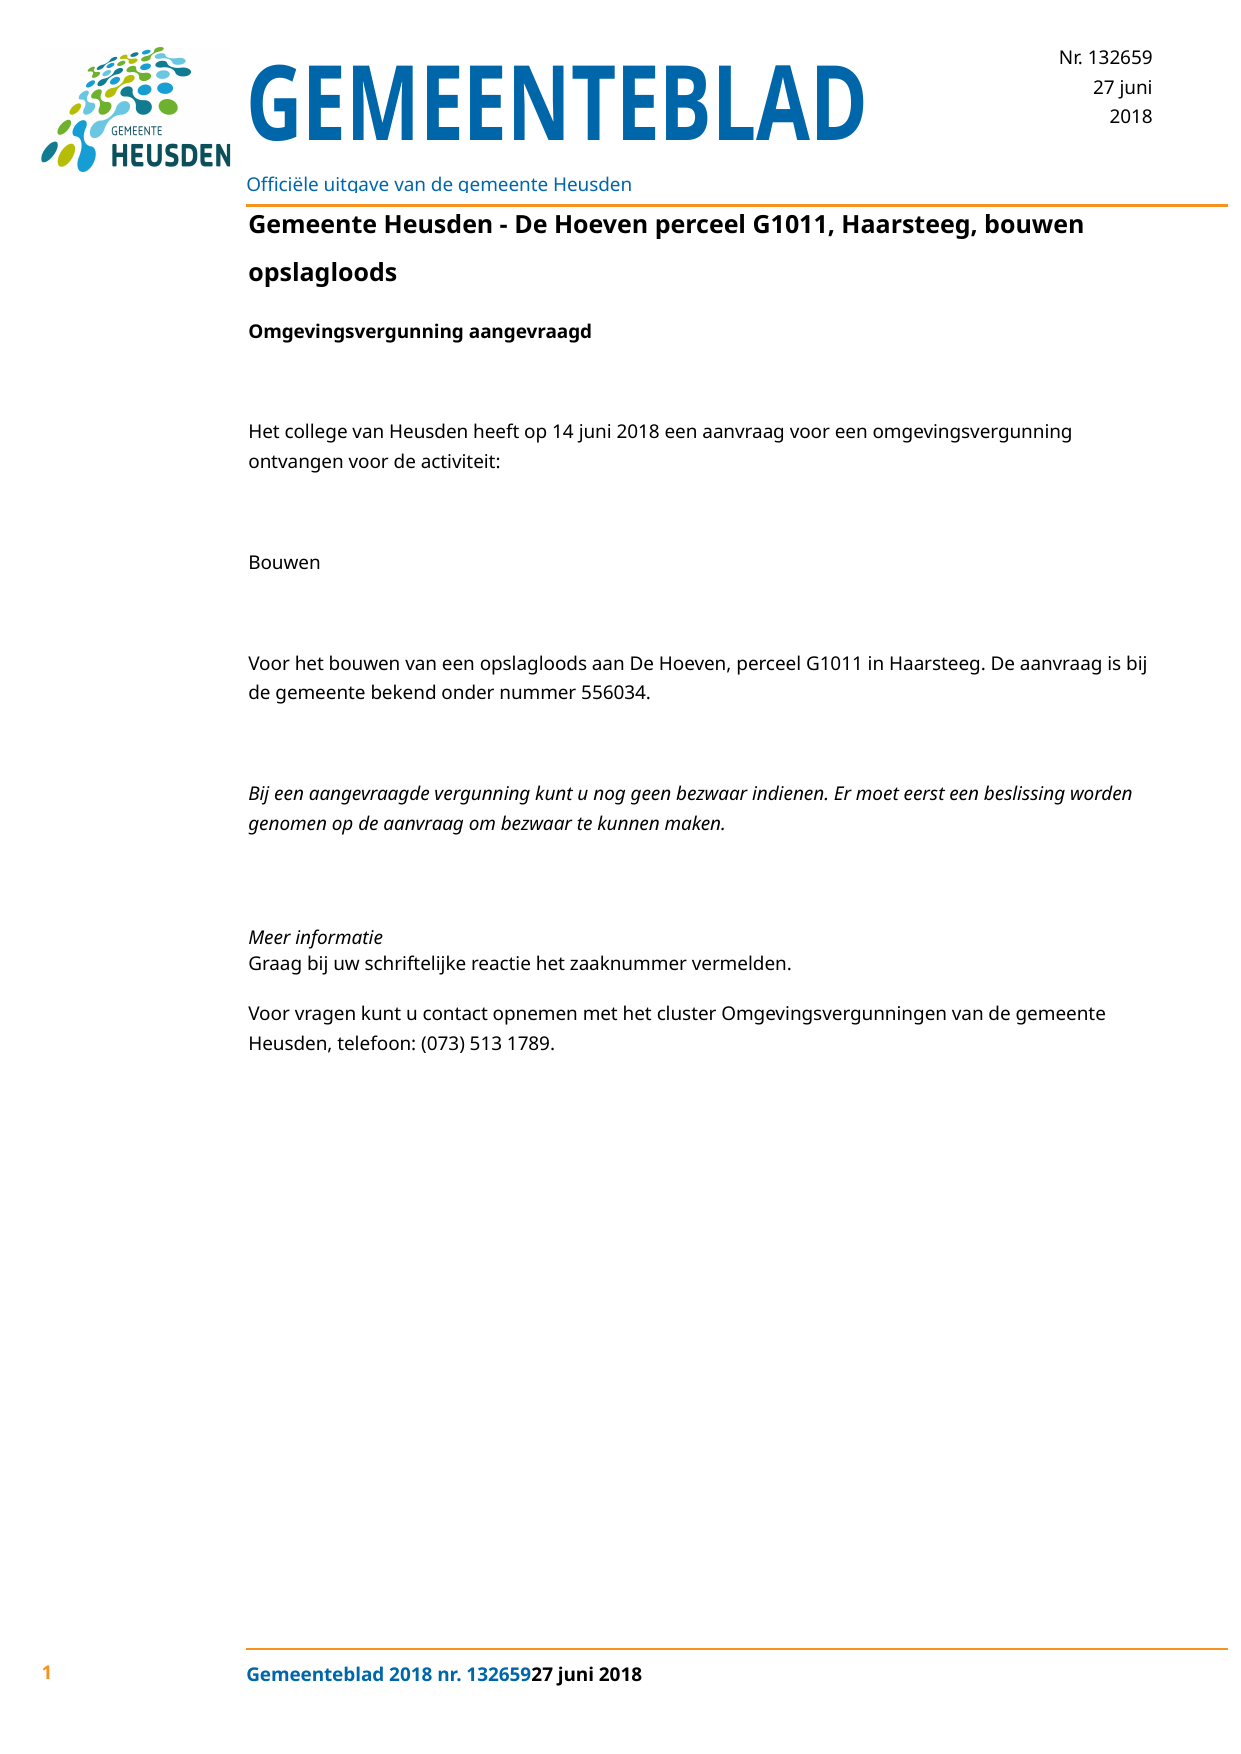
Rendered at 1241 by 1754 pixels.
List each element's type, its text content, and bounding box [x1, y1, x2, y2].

text Gemeente Heusden - De Hoeven perceel G1011, Haarsteeg, bouwen opslagloods [248, 207, 1152, 288]
text Omgevingsvergunning aangevraagd [248, 318, 1152, 344]
text Bij een aangevraagde vergunning kunt u nog geen bezwaar indienen. Er moet eerst een beslissing worden genomen op de aanvraag om bezwaar te kunnen maken. [248, 780, 1152, 836]
text Bouwen [248, 549, 1152, 575]
text Voor het bouwen van een opslagloods aan De Hoeven, perceel G1011 in Haarsteeg. De aanvraag is bij de gemeente bekend onder nummer 556034. [248, 650, 1152, 705]
text Het college van Heusden heeft op 14 juni 2018 een aanvraag voor een omgevingsvergunning ontvangen voor de activiteit: [248, 419, 1152, 474]
text Graag bij uw schriftelijke reactie het zaaknummer vermelden. [248, 950, 1152, 976]
picture [41, 47, 231, 172]
text Voor vragen kunt u contact opnemen met het cluster Omgevingsvergunningen van de gemeente Heusden, telefoon: (073) 513 1789. [248, 1001, 1152, 1056]
text Meer informatie [248, 924, 1152, 950]
